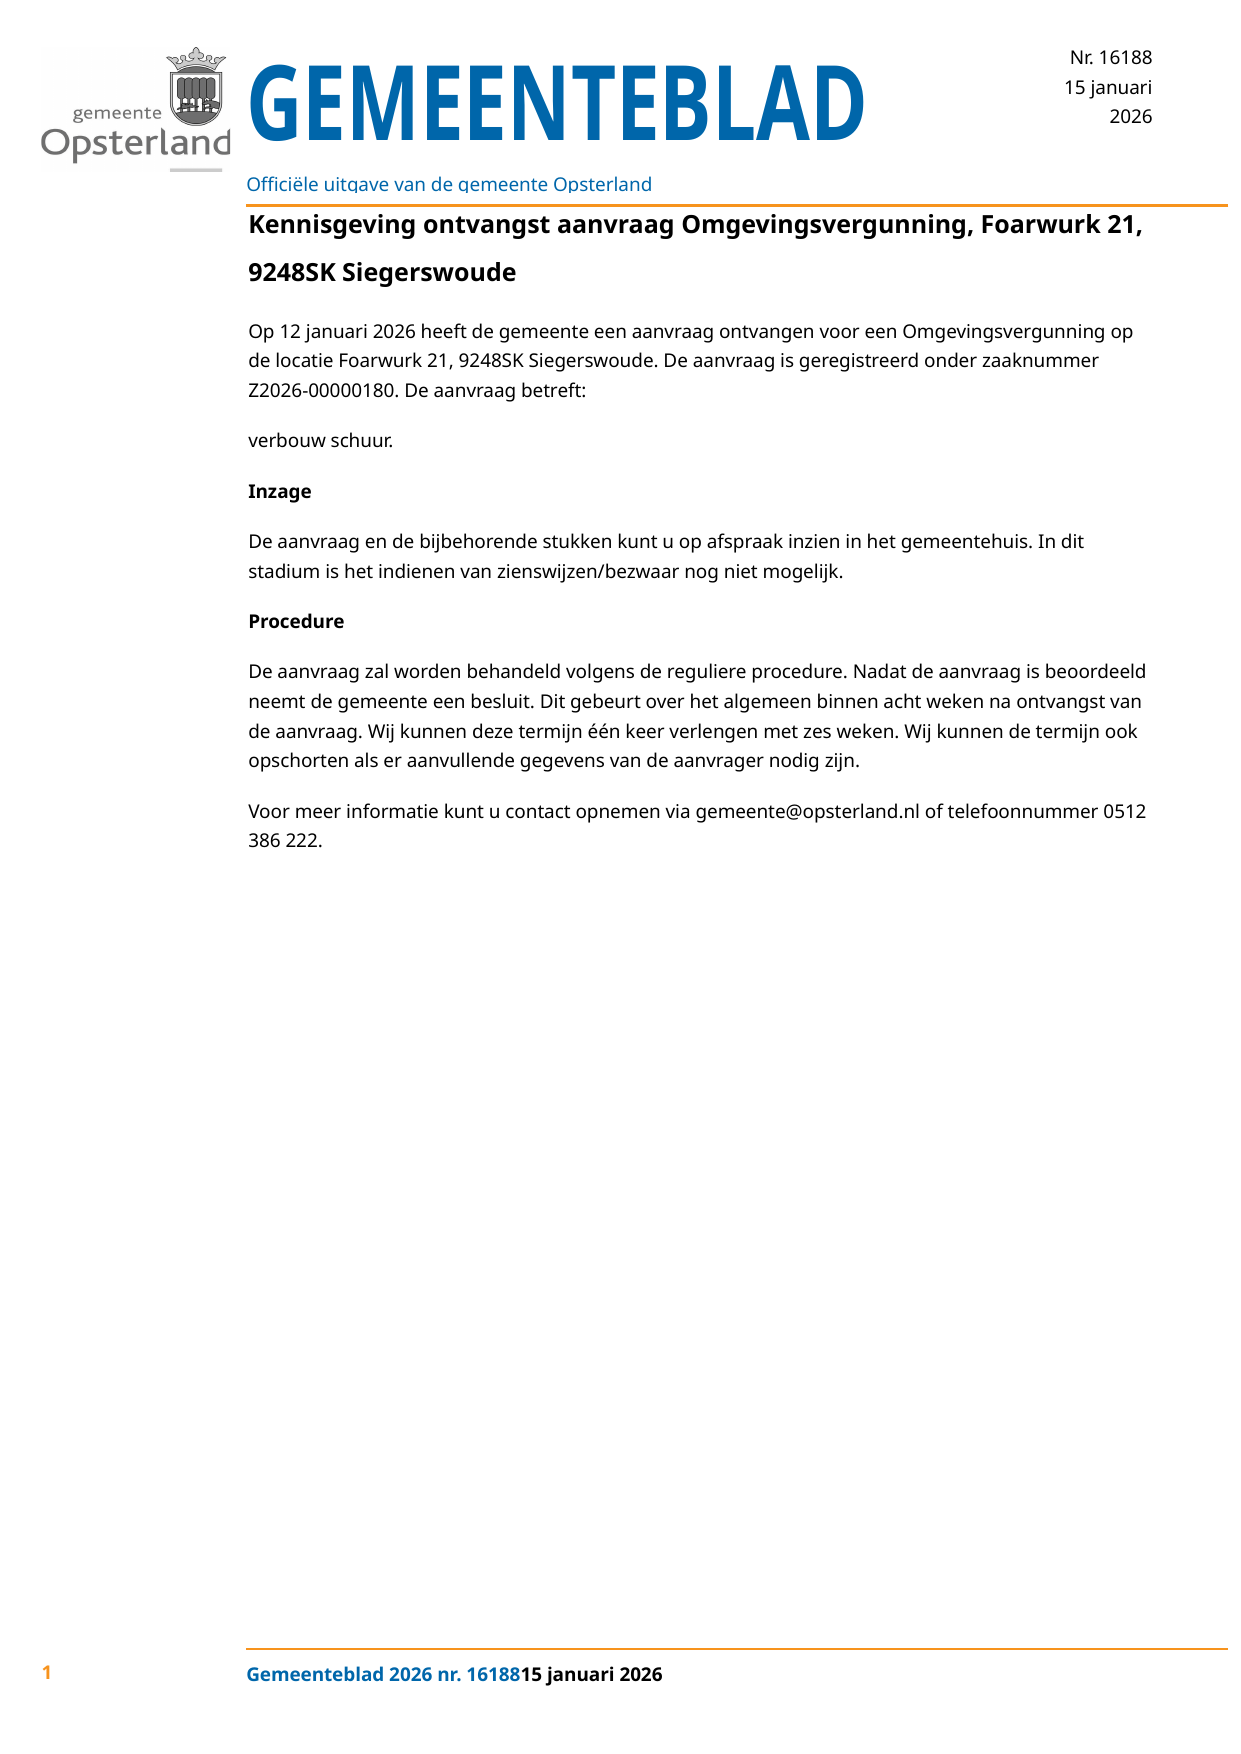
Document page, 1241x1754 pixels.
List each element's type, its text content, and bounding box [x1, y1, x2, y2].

text De aanvraag zal worden behandeld volgens de reguliere procedure. Nadat de aanvraag is beoordeeld neemt de gemeente een besluit. Dit gebeurt over het algemeen binnen acht weken na ontvangst van de aanvraag. Wij kunnen deze termijn één keer verlengen met zes weken. Wij kunnen de termijn ook opschorten als er aanvullende gegevens van de aanvrager nodig zijn. [248, 659, 1152, 773]
text verbouw schuur. [248, 427, 1152, 453]
text Inzage [248, 478, 1152, 504]
text Kennisgeving ontvangst aanvraag Omgevingsvergunning, Foarwurk 21, 9248SK Siegerswoude [248, 207, 1152, 288]
text Procedure [248, 608, 1152, 634]
text Op 12 januari 2026 heeft de gemeente een aanvraag ontvangen voor een Omgevingsvergunning op de locatie Foarwurk 21, 9248SK Siegerswoude. De aanvraag is geregistreerd onder zaaknummer Z2026-00000180. De aanvraag betreft: [248, 318, 1152, 403]
picture [41, 47, 231, 172]
text Voor meer informatie kunt u contact opnemen via gemeente@opsterland.nl of telefoonnummer 0512 386 222. [248, 798, 1152, 853]
text De aanvraag en de bijbehorende stukken kunt u op afspraak inzien in het gemeentehuis. In dit stadium is het indienen van zienswijzen/bezwaar nog niet mogelijk. [248, 528, 1152, 584]
